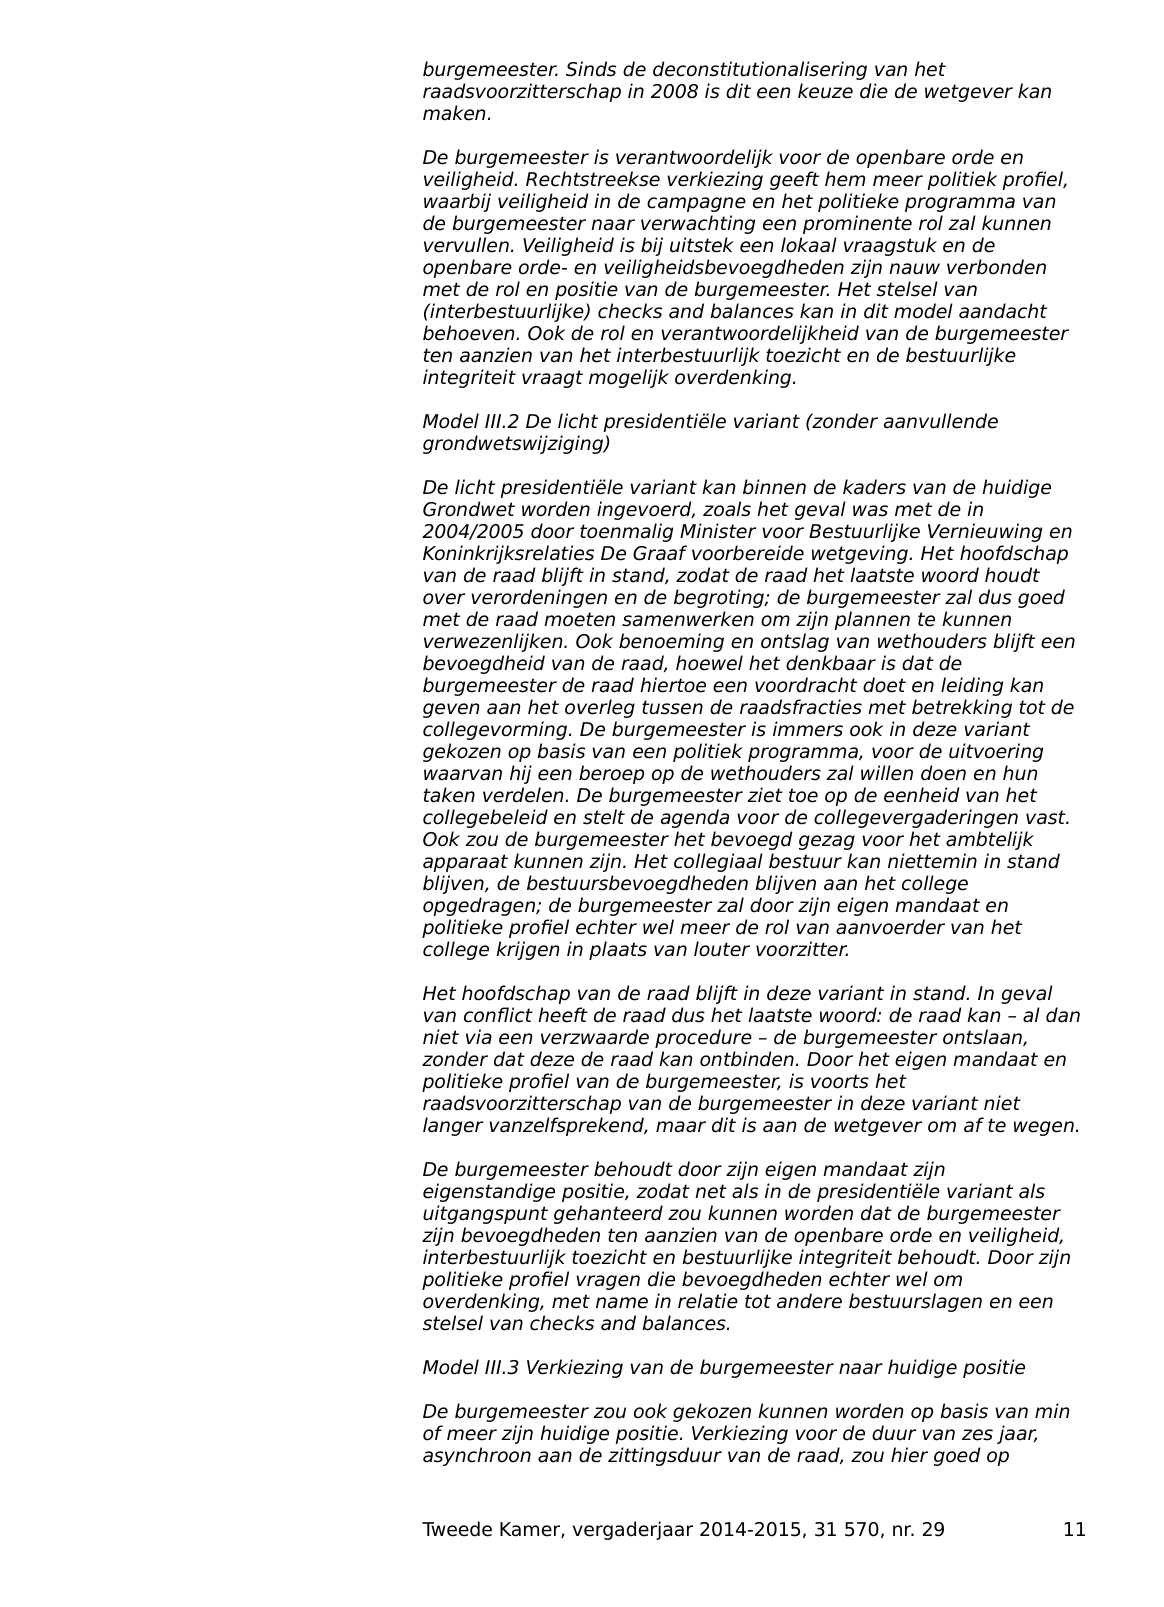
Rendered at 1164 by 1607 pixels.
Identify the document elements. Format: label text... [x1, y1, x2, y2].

subtitle Model III.3 Verkiezing van de burgemeester naar huidige positie [422, 1357, 1087, 1379]
text Het hoofdschap van de raad blijft in deze variant in stand. In geval van conflict heeft de raad dus het laatste woord: de raad kan – al dan niet via een verzwaarde procedure – de burgemeester ontslaan, zonder dat deze de raad kan ontbinden. Door het eigen mandaat en politieke profiel van de burgemeester, is voorts het raadsvoorzitterschap van de burgemeester in deze variant niet langer vanzelfsprekend, maar dit is aan de wetgever om af te wegen. [422, 983, 1087, 1137]
text De burgemeester zou ook gekozen kunnen worden op basis van min of meer zijn huidige positie. Verkiezing voor de duur van zes jaar, asynchroon aan de zittingsduur van de raad, zou hier goed op [422, 1401, 1087, 1467]
text De burgemeester is verantwoordelijk voor de openbare orde en veiligheid. Rechtstreekse verkiezing geeft hem meer politiek profiel, waarbij veiligheid in de campagne en het politieke programma van de burgemeester naar verwachting een prominente rol zal kunnen vervullen. Veiligheid is bij uitstek een lokaal vraagstuk en de openbare orde- en veiligheidsbevoegdheden zijn nauw verbonden met de rol en positie van de burgemeester. Het stelsel van (interbestuurlijke) checks and balances kan in dit model aandacht behoeven. Ook de rol en verantwoordelijkheid van de burgemeester ten aanzien van het interbestuurlijk toezicht en de bestuurlijke integriteit vraagt mogelijk overdenking. [422, 147, 1087, 389]
text De burgemeester behoudt door zijn eigen mandaat zijn eigenstandige positie, zodat net als in de presidentiële variant als uitgangspunt gehanteerd zou kunnen worden dat de burgemeester zijn bevoegdheden ten aanzien van de openbare orde en veiligheid, interbestuurlijk toezicht en bestuurlijke integriteit behoudt. Door zijn politieke profiel vragen die bevoegdheden echter wel om overdenking, met name in relatie tot andere bestuurslagen en een stelsel van checks and balances. [422, 1159, 1087, 1335]
text burgemeester. Sinds de deconstitutionalisering van het raadsvoorzitterschap in 2008 is dit een keuze die de wetgever kan maken. [422, 59, 1087, 125]
text De licht presidentiële variant kan binnen de kaders van de huidige Grondwet worden ingevoerd, zoals het geval was met de in 2004/2005 door toenmalig Minister voor Bestuurlijke Vernieuwing en Koninkrijksrelaties De Graaf voorbereide wetgeving. Het hoofdschap van de raad blijft in stand, zodat de raad het laatste woord houdt over verordeningen en de begroting; de burgemeester zal dus goed met de raad moeten samenwerken om zijn plannen te kunnen verwezenlijken. Ook benoeming en ontslag van wethouders blijft een bevoegdheid van de raad, hoewel het denkbaar is dat de burgemeester de raad hiertoe een voordracht doet en leiding kan geven aan het overleg tussen de raadsfracties met betrekking tot de collegevorming. De burgemeester is immers ook in deze variant gekozen op basis van een politiek programma, voor de uitvoering waarvan hij een beroep op de wethouders zal willen doen en hun taken verdelen. De burgemeester ziet toe op de eenheid van het collegebeleid en stelt de agenda voor de collegevergaderingen vast. Ook zou de burgemeester het bevoegd gezag voor het ambtelijk apparaat kunnen zijn. Het collegiaal bestuur kan niettemin in stand blijven, de bestuursbevoegdheden blijven aan het college opgedragen; de burgemeester zal door zijn eigen mandaat en politieke profiel echter wel meer de rol van aanvoerder van het college krijgen in plaats van louter voorzitter. [422, 477, 1087, 961]
subtitle Model III.2 De licht presidentiële variant (zonder aanvullende grondwetswijziging) [422, 411, 1087, 455]
